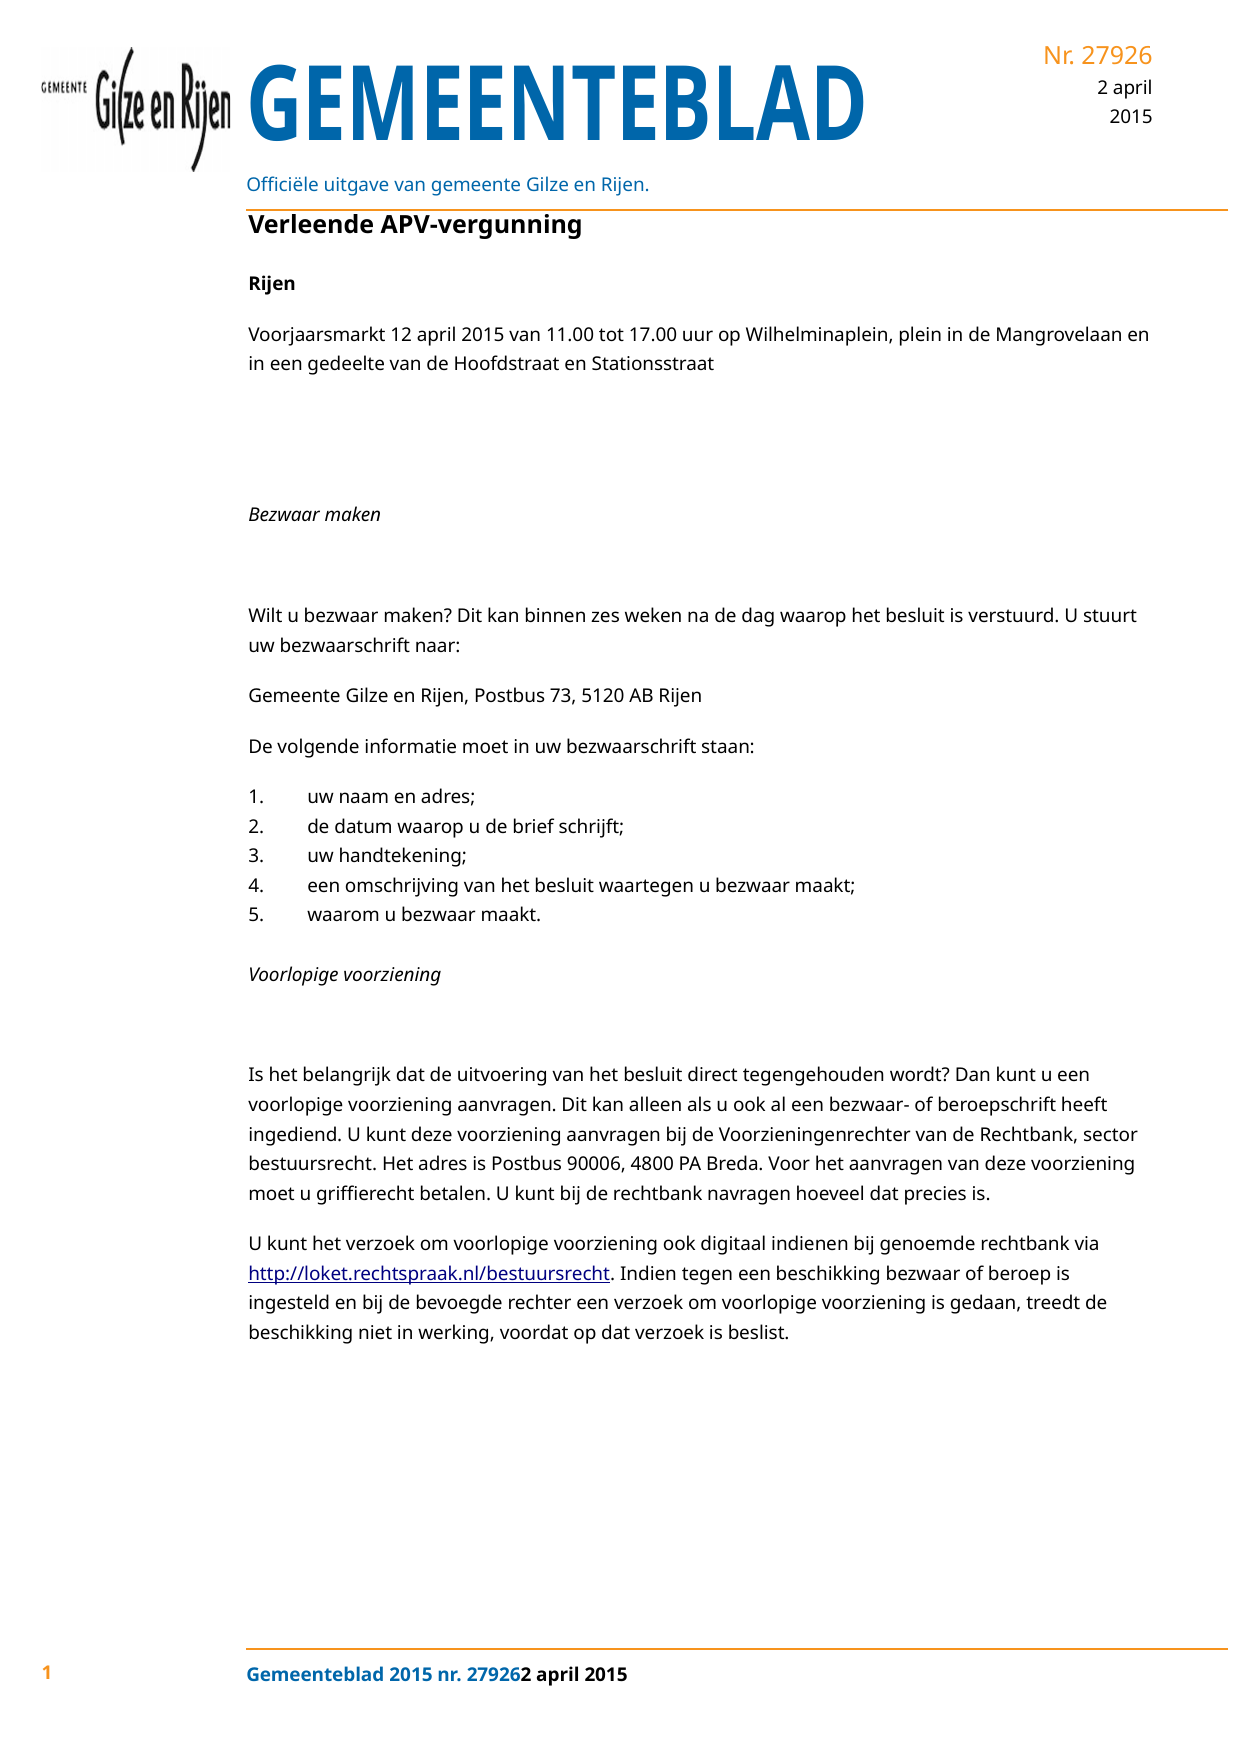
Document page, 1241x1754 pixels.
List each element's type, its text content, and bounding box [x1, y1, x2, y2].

list de datum waarop u de brief schrijft; [248, 813, 1152, 838]
text Rijen [248, 270, 1152, 296]
text De volgende informatie moet in uw bezwaarschrift staan: [248, 733, 1152, 758]
text Bezwaar maken [248, 502, 1152, 527]
list waarom u bezwaar maakt. [248, 902, 1152, 927]
text Voorjaarsmarkt 12 april 2015 van 11.00 tot 17.00 uur op Wilhelminaplein, plein in de Mangrovelaan en in een gedeelte van de Hoofdstraat en Stationsstraat [248, 321, 1152, 376]
text Is het belangrijk dat de uitvoering van het besluit direct tegengehouden wordt? Dan kunt u een voorlopige voorziening aanvragen. Dit kan alleen als u ook al een bezwaar- of beroepschrift heeft ingediend. U kunt deze voorziening aanvragen bij de Voorzieningenrechter van de Rechtbank, sector bestuursrecht. Het adres is Postbus 90006, 4800 PA Breda. Voor het aanvragen van deze voorziening moet u griffierecht betalen. U kunt bij de rechtbank navragen hoeveel dat precies is. [248, 1062, 1152, 1206]
text Voorlopige voorziening [248, 961, 1152, 986]
text Wilt u bezwaar maken? Dit kan binnen zes weken na de dag waarop het besluit is verstuurd. U stuurt uw bezwaarschrift naar: [248, 602, 1152, 658]
picture [41, 47, 231, 172]
list een omschrijving van het besluit waartegen u bezwaar maakt; [248, 872, 1152, 898]
text Verleende APV-vergunning [248, 211, 1152, 241]
text Gemeente Gilze en Rijen, Postbus 73, 5120 AB Rijen [248, 682, 1152, 708]
list uw naam en adres; [248, 783, 1152, 809]
text U kunt het verzoek om voorlopige voorziening ook digitaal indienen bij genoemde rechtbank via http://loket.rechtspraak.nl/bestuursrecht. Indien tegen een beschikking bezwaar of beroep is ingesteld en bij de bevoegde rechter een verzoek om voorlopige voorziening is gedaan, treedt de beschikking niet in werking, voordat op dat verzoek is beslist. [248, 1230, 1152, 1345]
list uw handtekening; [248, 842, 1152, 868]
